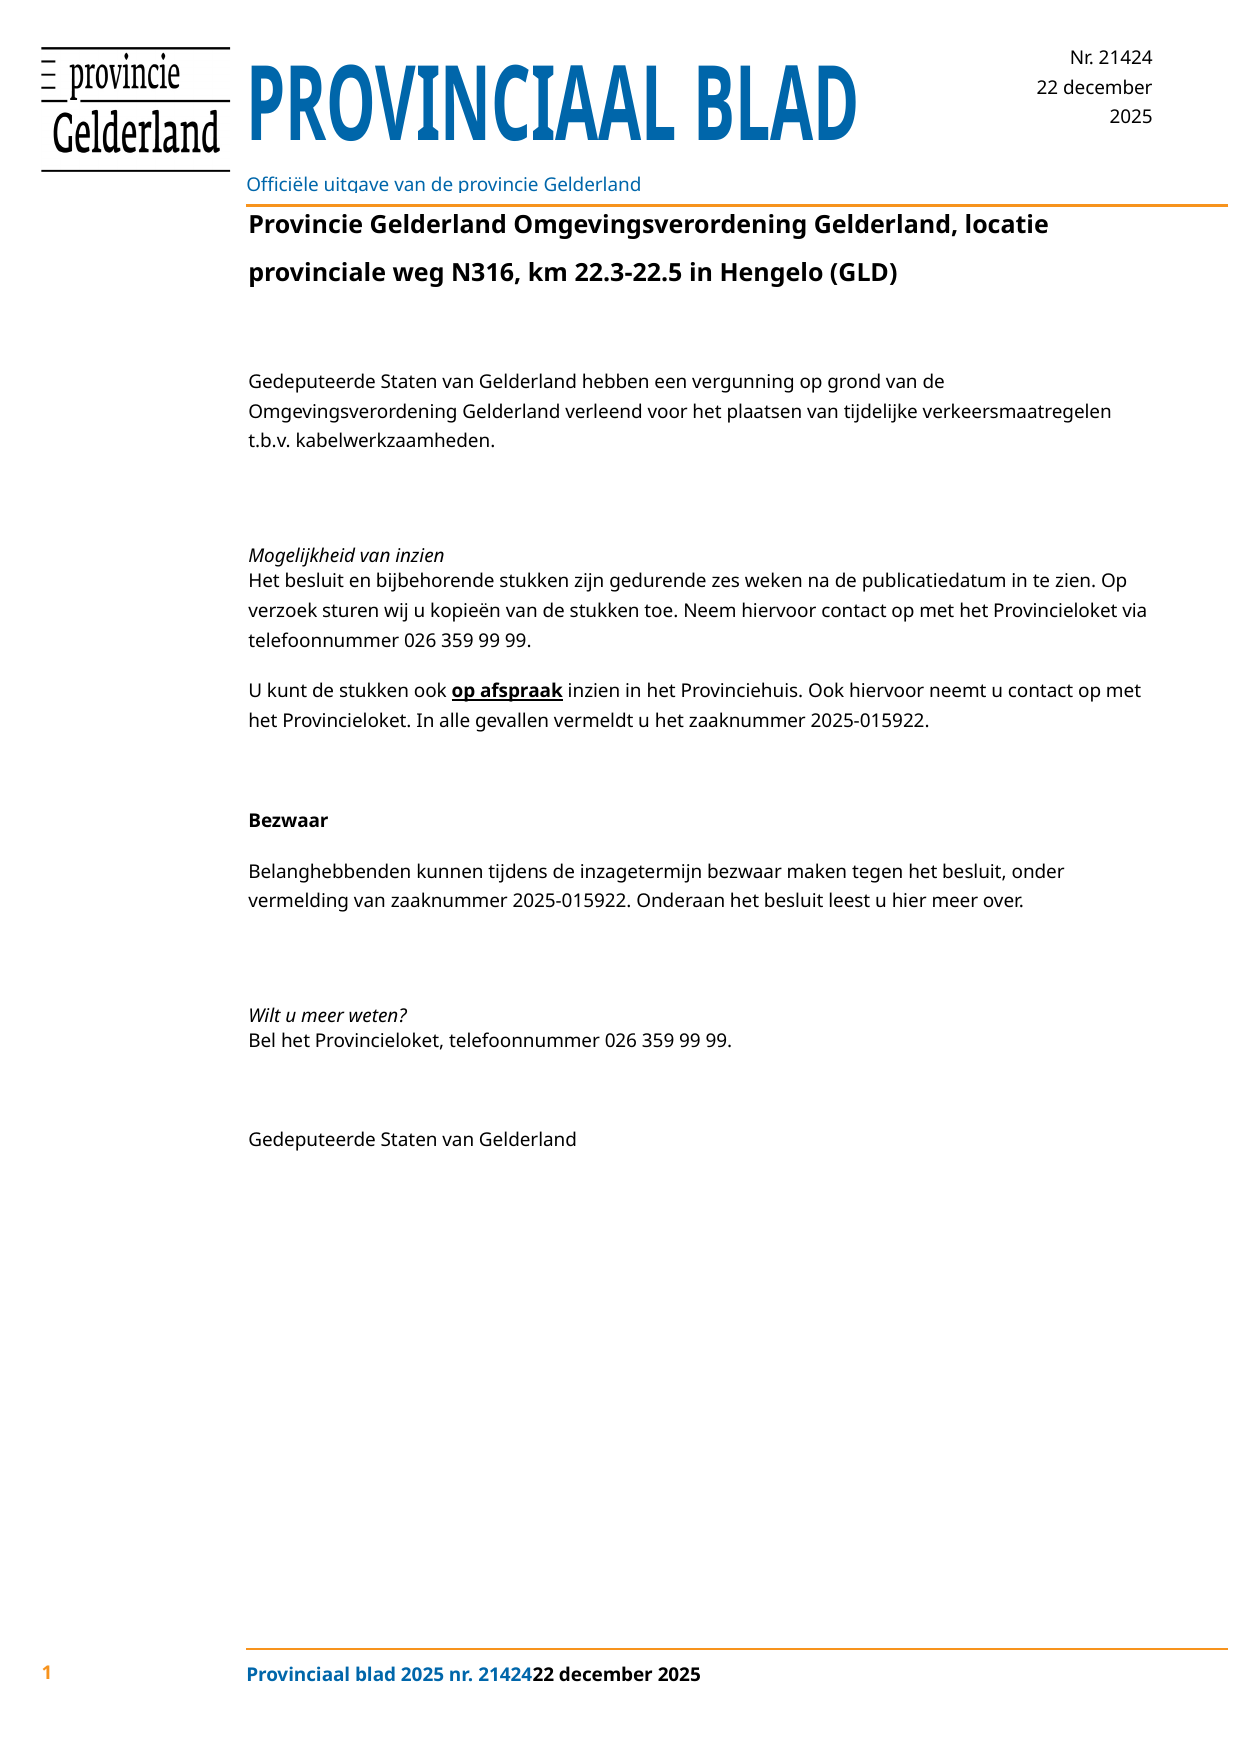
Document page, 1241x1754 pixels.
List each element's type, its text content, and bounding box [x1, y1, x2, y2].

text Belanghebbenden kunnen tijdens de inzagetermijn bezwaar maken tegen het besluit, onder vermelding van zaaknummer 2025-015922. Onderaan het besluit leest u hier meer over. [248, 858, 1152, 913]
text Wilt u meer weten? [248, 1002, 1152, 1028]
text Gedeputeerde Staten van Gelderland [248, 1126, 1152, 1152]
picture [41, 47, 231, 172]
text Provincie Gelderland Omgevingsverordening Gelderland, locatie provinciale weg N316, km 22.3-22.5 in Hengelo (GLD) [248, 207, 1152, 288]
text Gedeputeerde Staten van Gelderland hebben een vergunning op grond van de Omgevingsverordening Gelderland verleend voor het plaatsen van tijdelijke verkeersmaatregelen t.b.v. kabelwerkzaamheden. [248, 368, 1152, 453]
text Bezwaar [248, 808, 1152, 833]
text Mogelijkheid van inzien [248, 542, 1152, 568]
text U kunt de stukken ook op afspraak inzien in het Provinciehuis. Ook hiervoor neemt u contact op met het Provincieloket. In alle gevallen vermeldt u het zaaknummer 2025-015922. [248, 677, 1152, 732]
text Het besluit en bijbehorende stukken zijn gedurende zes weken na de publicatiedatum in te zien. Op verzoek sturen wij u kopieën van de stukken toe. Neem hiervoor contact op met het Provincieloket via telefoonnummer 026 359 99 99. [248, 568, 1152, 652]
text Bel het Provincieloket, telefoonnummer 026 359 99 99. [248, 1028, 1152, 1053]
